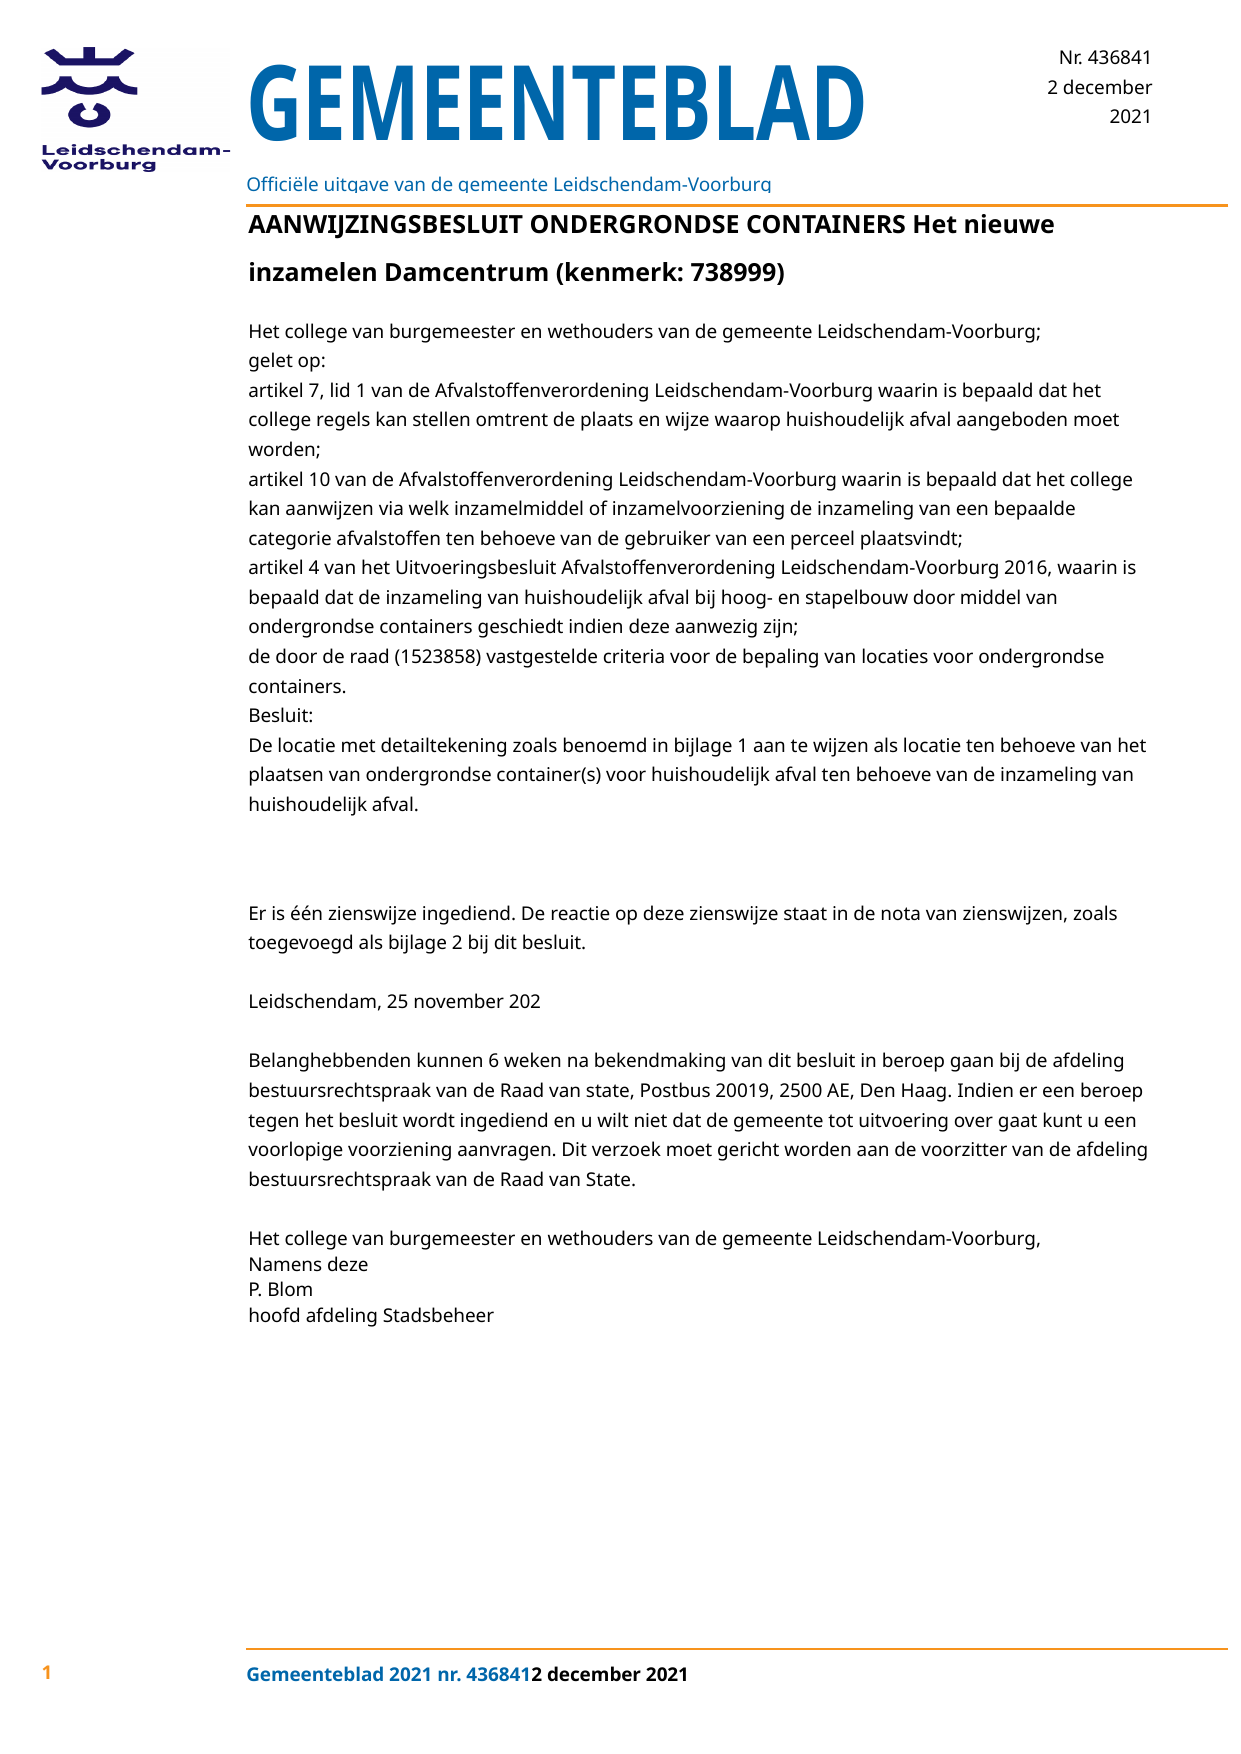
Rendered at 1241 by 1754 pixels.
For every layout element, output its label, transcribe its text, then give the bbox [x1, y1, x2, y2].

text de door de raad (1523858) vastgestelde criteria voor de bepaling van locaties voor ondergrondse containers. [248, 643, 1152, 699]
text P. Blom [248, 1277, 1152, 1302]
text artikel 7, lid 1 van de Afvalstoffenverordening Leidschendam-Voorburg waarin is bepaald dat het college regels kan stellen omtrent de plaats en wijze waarop huishoudelijk afval aangeboden moet worden; [248, 377, 1152, 462]
text AANWIJZINGSBESLUIT ONDERGRONDSE CONTAINERS Het nieuwe inzamelen Damcentrum (kenmerk: 738999) [248, 207, 1152, 288]
text Besluit: [248, 702, 1152, 728]
text Het college van burgemeester en wethouders van de gemeente Leidschendam-Voorburg; [248, 318, 1152, 344]
text Leidschendam, 25 november 202 [248, 988, 1152, 1014]
text Het college van burgemeester en wethouders van de gemeente Leidschendam-Voorburg, [248, 1225, 1152, 1251]
text De locatie met detailtekening zoals benoemd in bijlage 1 aan te wijzen als locatie ten behoeve van het plaatsen van ondergrondse container(s) voor huishoudelijk afval ten behoeve van de inzameling van huishoudelijk afval. [248, 732, 1152, 817]
text Er is één zienswijze ingediend. De reactie op deze zienswijze staat in de nota van zienswijzen, zoals toegevoegd als bijlage 2 bij dit besluit. [248, 900, 1152, 955]
picture [41, 47, 231, 172]
text artikel 10 van de Afvalstoffenverordening Leidschendam-Voorburg waarin is bepaald dat het college kan aanwijzen via welk inzamelmiddel of inzamelvoorziening de inzameling van een bepaalde categorie afvalstoffen ten behoeve van de gebruiker van een perceel plaatsvindt; [248, 466, 1152, 551]
text artikel 4 van het Uitvoeringsbesluit Afvalstoffenverordening Leidschendam-Voorburg 2016, waarin is bepaald dat de inzameling van huishoudelijk afval bij hoog- en stapelbouw door middel van ondergrondse containers geschiedt indien deze aanwezig zijn; [248, 554, 1152, 639]
text hoofd afdeling Stadsbeheer [248, 1302, 1152, 1328]
text gelet op: [248, 347, 1152, 373]
text Belanghebbenden kunnen 6 weken na bekendmaking van dit besluit in beroep gaan bij de afdeling bestuursrechtspraak van de Raad van state, Postbus 20019, 2500 AE, Den Haag. Indien er een beroep tegen het besluit wordt ingediend en u wilt niet dat de gemeente tot uitvoering over gaat kunt u een voorlopige voorziening aanvragen. Dit verzoek moet gericht worden aan de voorzitter van de afdeling bestuursrechtspraak van de Raad van State. [248, 1048, 1152, 1192]
text Namens deze [248, 1251, 1152, 1277]
